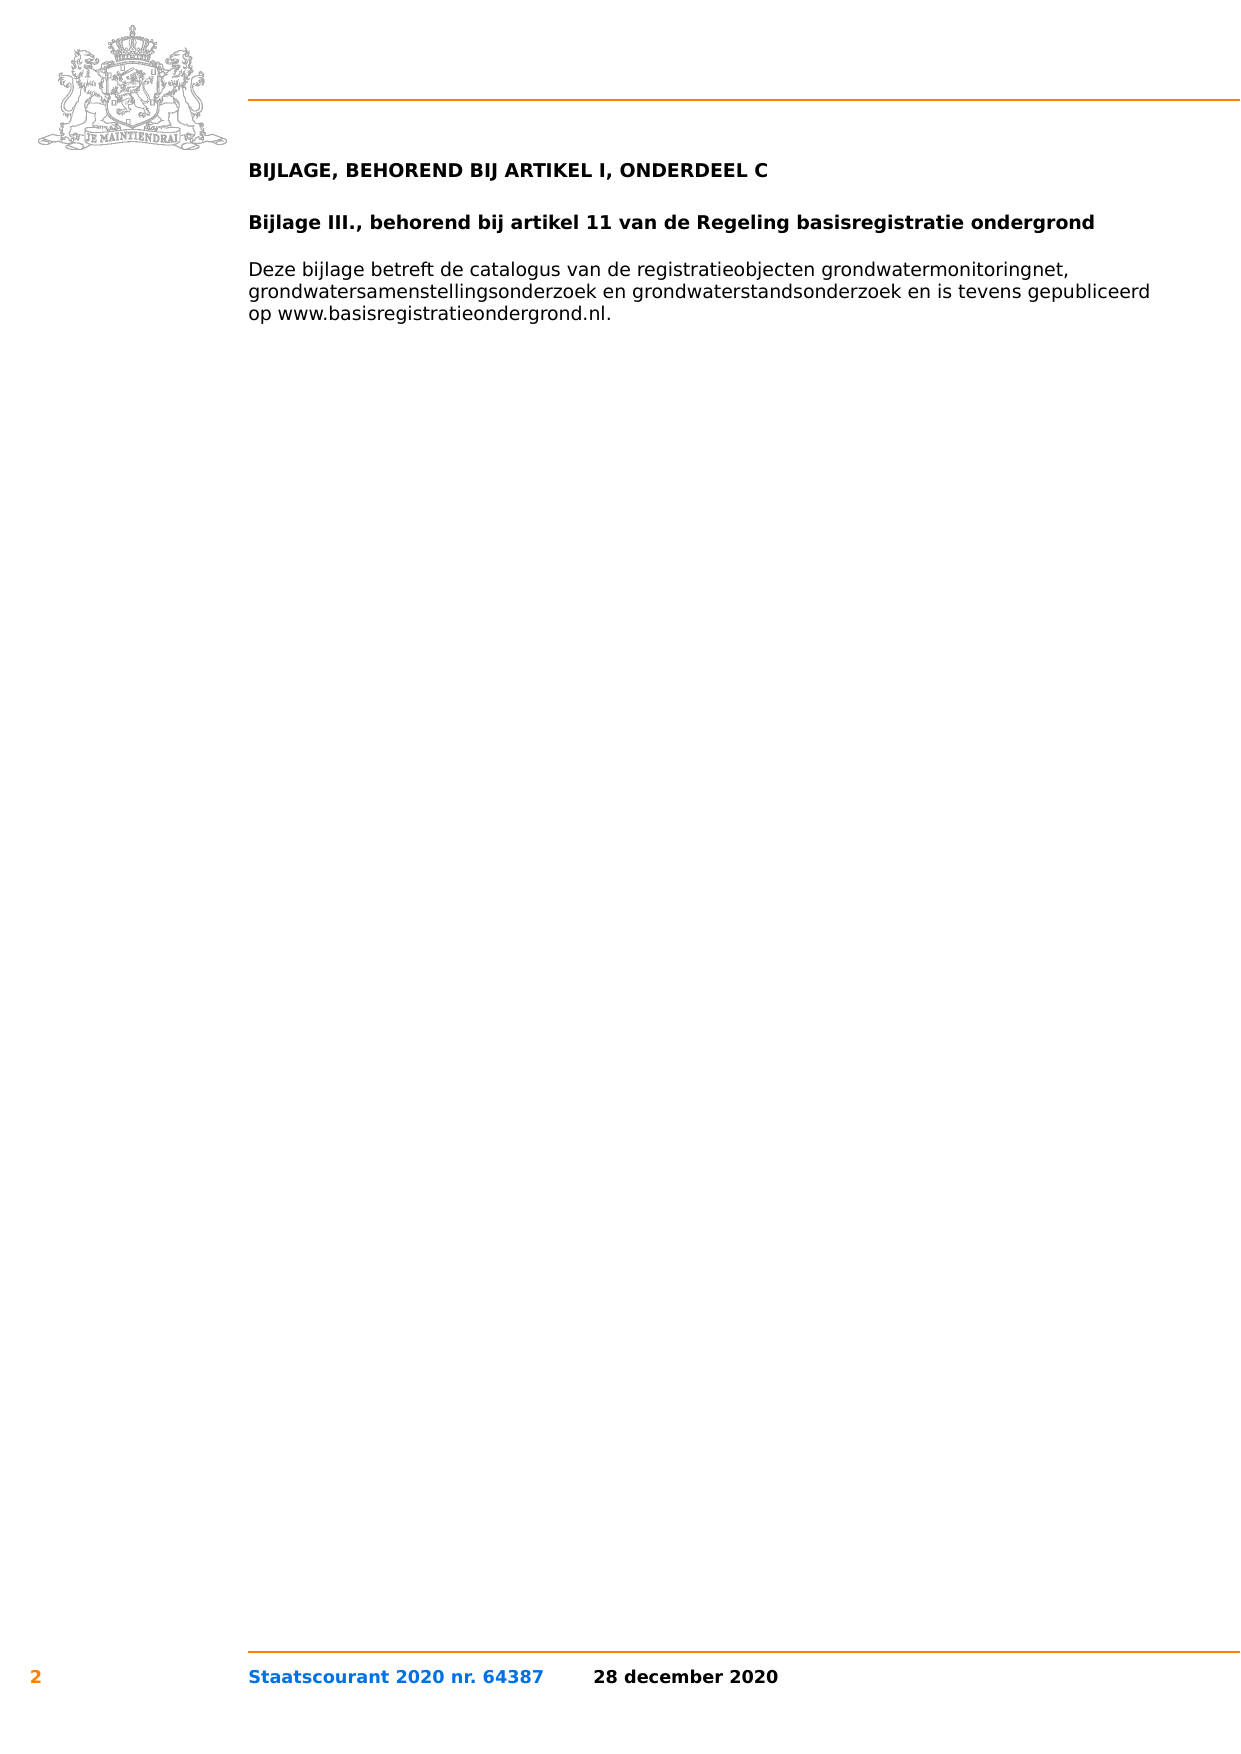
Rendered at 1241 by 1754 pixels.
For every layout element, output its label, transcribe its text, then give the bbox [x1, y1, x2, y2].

subtitle BIJLAGE, BEHOREND BIJ ARTIKEL I, ONDERDEEL C [248, 160, 1163, 182]
subtitle Bijlage III., behorend bij artikel 11 van de Regeling basisregistratie ondergrond [248, 212, 1163, 234]
picture [38, 25, 227, 150]
text Deze bijlage betreft de catalogus van de registratieobjecten grondwatermonitoringnet, grondwatersamenstellingsonderzoek en grondwaterstandsonderzoek en is tevens gepubliceerd op www.basisregistratieondergrond.nl. [248, 259, 1163, 325]
